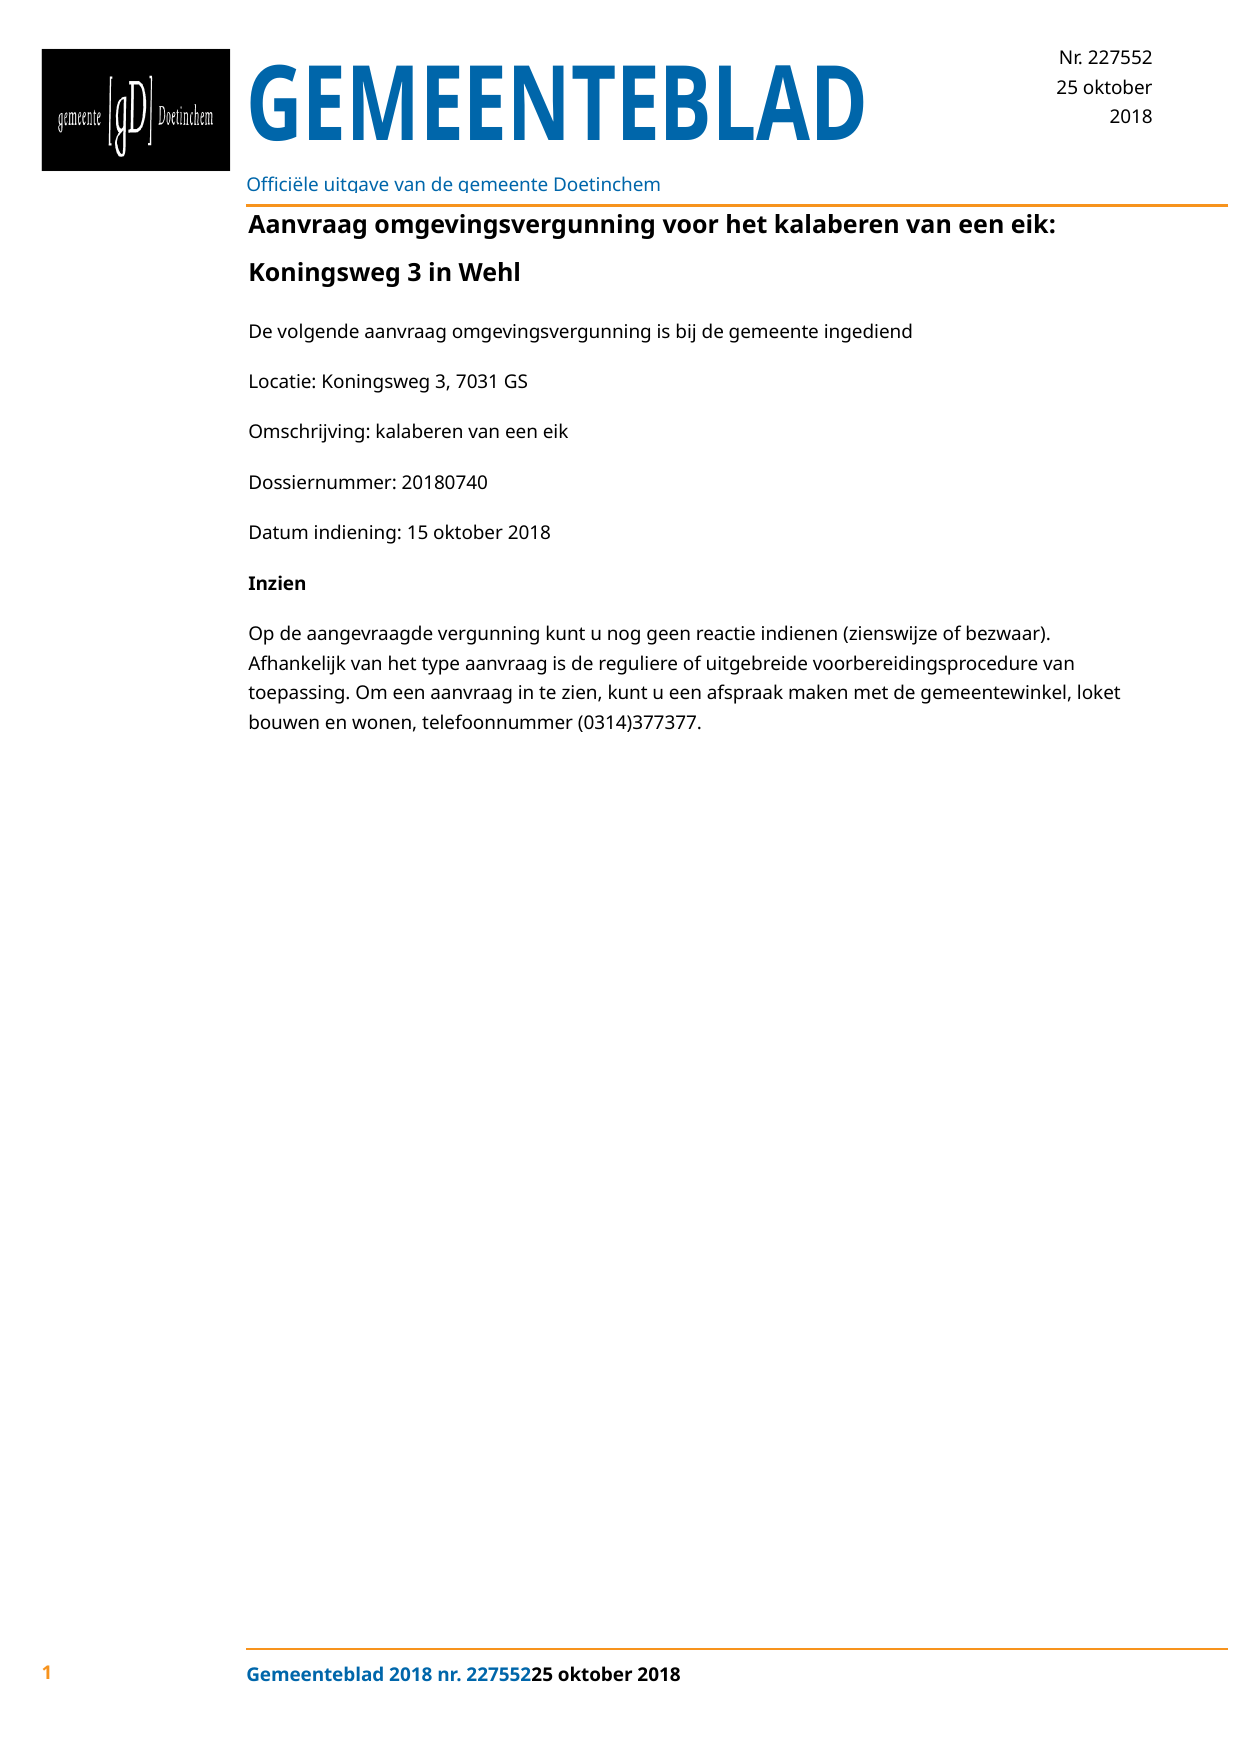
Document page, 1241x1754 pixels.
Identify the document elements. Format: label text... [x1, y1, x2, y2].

text Omschrijving: kalaberen van een eik [248, 419, 1152, 444]
text Datum indiening: 15 oktober 2018 [248, 519, 1152, 545]
text Op de aangevraagde vergunning kunt u nog geen reactie indienen (zienswijze of bezwaar). Afhankelijk van het type aanvraag is de reguliere of uitgebreide voorbereidingsprocedure van toepassing. Om een aanvraag in te zien, kunt u een afspraak maken met de gemeentewinkel, loket bouwen en wonen, telefoonnummer (0314)377377. [248, 620, 1152, 735]
text Dossiernummer: 20180740 [248, 469, 1152, 495]
text De volgende aanvraag omgevingsvergunning is bij de gemeente ingediend [248, 318, 1152, 344]
text Aanvraag omgevingsvergunning voor het kalaberen van een eik: Koningsweg 3 in Wehl [248, 207, 1152, 288]
text Inzien [248, 570, 1152, 596]
text Locatie: Koningsweg 3, 7031 GS [248, 368, 1152, 394]
picture [41, 47, 231, 172]
